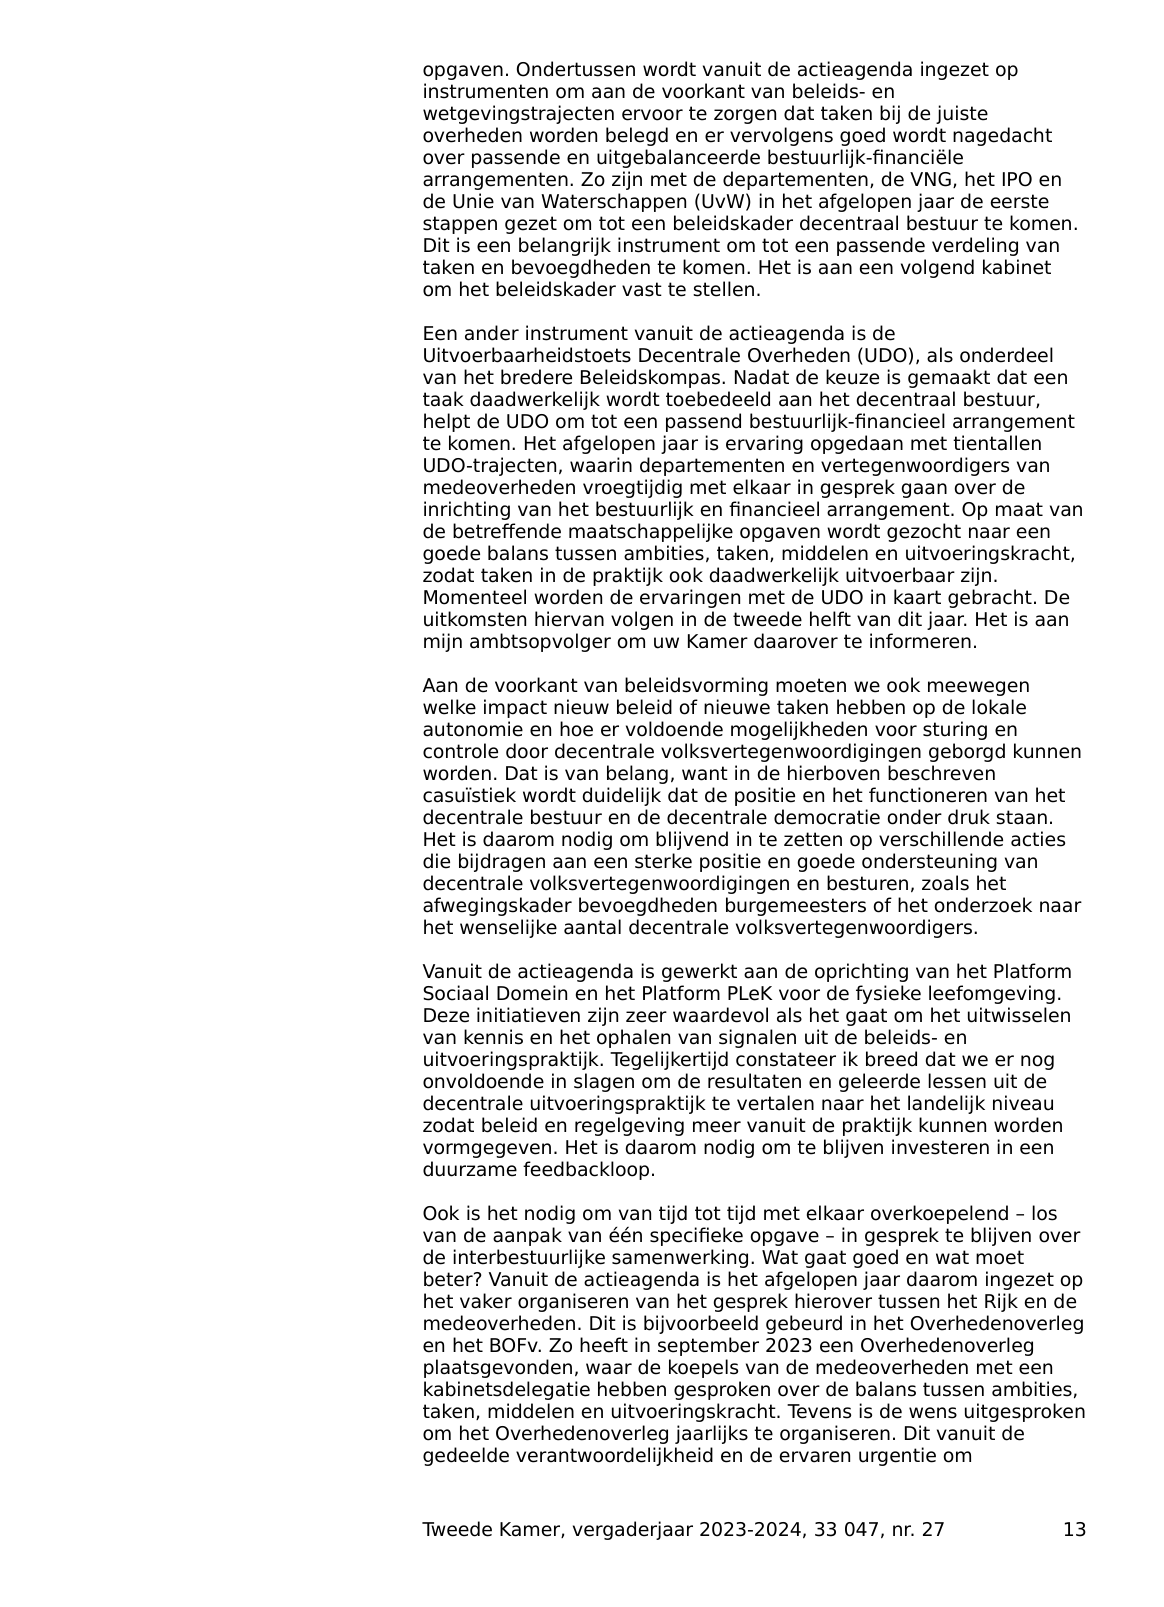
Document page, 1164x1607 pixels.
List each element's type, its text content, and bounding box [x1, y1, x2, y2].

text Aan de voorkant van beleidsvorming moeten we ook meewegen welke impact nieuw beleid of nieuwe taken hebben op de lokale autonomie en hoe er voldoende mogelijkheden voor sturing en controle door decentrale volksvertegenwoordigingen geborgd kunnen worden. Dat is van belang, want in de hierboven beschreven casuïstiek wordt duidelijk dat de positie en het functioneren van het decentrale bestuur en de decentrale democratie onder druk staan. Het is daarom nodig om blijvend in te zetten op verschillende acties die bijdragen aan een sterke positie en goede ondersteuning van decentrale volksvertegenwoordigingen en besturen, zoals het afwegingskader bevoegdheden burgemeesters of het onderzoek naar het wenselijke aantal decentrale volksvertegenwoordigers. [422, 675, 1087, 939]
text Een ander instrument vanuit de actieagenda is de Uitvoerbaarheidstoets Decentrale Overheden (UDO), als onderdeel van het bredere Beleidskompas. Nadat de keuze is gemaakt dat een taak daadwerkelijk wordt toebedeeld aan het decentraal bestuur, helpt de UDO om tot een passend bestuurlijk-financieel arrangement te komen. Het afgelopen jaar is ervaring opgedaan met tientallen UDO-trajecten, waarin departementen en vertegenwoordigers van medeoverheden vroegtijdig met elkaar in gesprek gaan over de inrichting van het bestuurlijk en financieel arrangement. Op maat van de betreffende maatschappelijke opgaven wordt gezocht naar een goede balans tussen ambities, taken, middelen en uitvoeringskracht, zodat taken in de praktijk ook daadwerkelijk uitvoerbaar zijn. Momenteel worden de ervaringen met de UDO in kaart gebracht. De uitkomsten hiervan volgen in de tweede helft van dit jaar. Het is aan mijn ambtsopvolger om uw Kamer daarover te informeren. [422, 323, 1087, 653]
text Vanuit de actieagenda is gewerkt aan de oprichting van het Platform Sociaal Domein en het Platform PLeK voor de fysieke leefomgeving. Deze initiatieven zijn zeer waardevol als het gaat om het uitwisselen van kennis en het ophalen van signalen uit de beleids- en uitvoeringspraktijk. Tegelijkertijd constateer ik breed dat we er nog onvoldoende in slagen om de resultaten en geleerde lessen uit de decentrale uitvoeringspraktijk te vertalen naar het landelijk niveau zodat beleid en regelgeving meer vanuit de praktijk kunnen worden vormgegeven. Het is daarom nodig om te blijven investeren in een duurzame feedbackloop. [422, 961, 1087, 1181]
text opgaven. Ondertussen wordt vanuit de actieagenda ingezet op instrumenten om aan de voorkant van beleids- en wetgevingstrajecten ervoor te zorgen dat taken bij de juiste overheden worden belegd en er vervolgens goed wordt nagedacht over passende en uitgebalanceerde bestuurlijk-financiële arrangementen. Zo zijn met de departementen, de VNG, het IPO en de Unie van Waterschappen (UvW) in het afgelopen jaar de eerste stappen gezet om tot een beleidskader decentraal bestuur te komen. Dit is een belangrijk instrument om tot een passende verdeling van taken en bevoegdheden te komen. Het is aan een volgend kabinet om het beleidskader vast te stellen. [422, 59, 1087, 301]
text Ook is het nodig om van tijd tot tijd met elkaar overkoepelend – los van de aanpak van één specifieke opgave – in gesprek te blijven over de interbestuurlijke samenwerking. Wat gaat goed en wat moet beter? Vanuit de actieagenda is het afgelopen jaar daarom ingezet op het vaker organiseren van het gesprek hierover tussen het Rijk en de medeoverheden. Dit is bijvoorbeeld gebeurd in het Overhedenoverleg en het BOFv. Zo heeft in september 2023 een Overhedenoverleg plaatsgevonden, waar de koepels van de medeoverheden met een kabinetsdelegatie hebben gesproken over de balans tussen ambities, taken, middelen en uitvoeringskracht. Tevens is de wens uitgesproken om het Overhedenoverleg jaarlijks te organiseren. Dit vanuit de gedeelde verantwoordelijkheid en de ervaren urgentie om [422, 1203, 1087, 1467]
